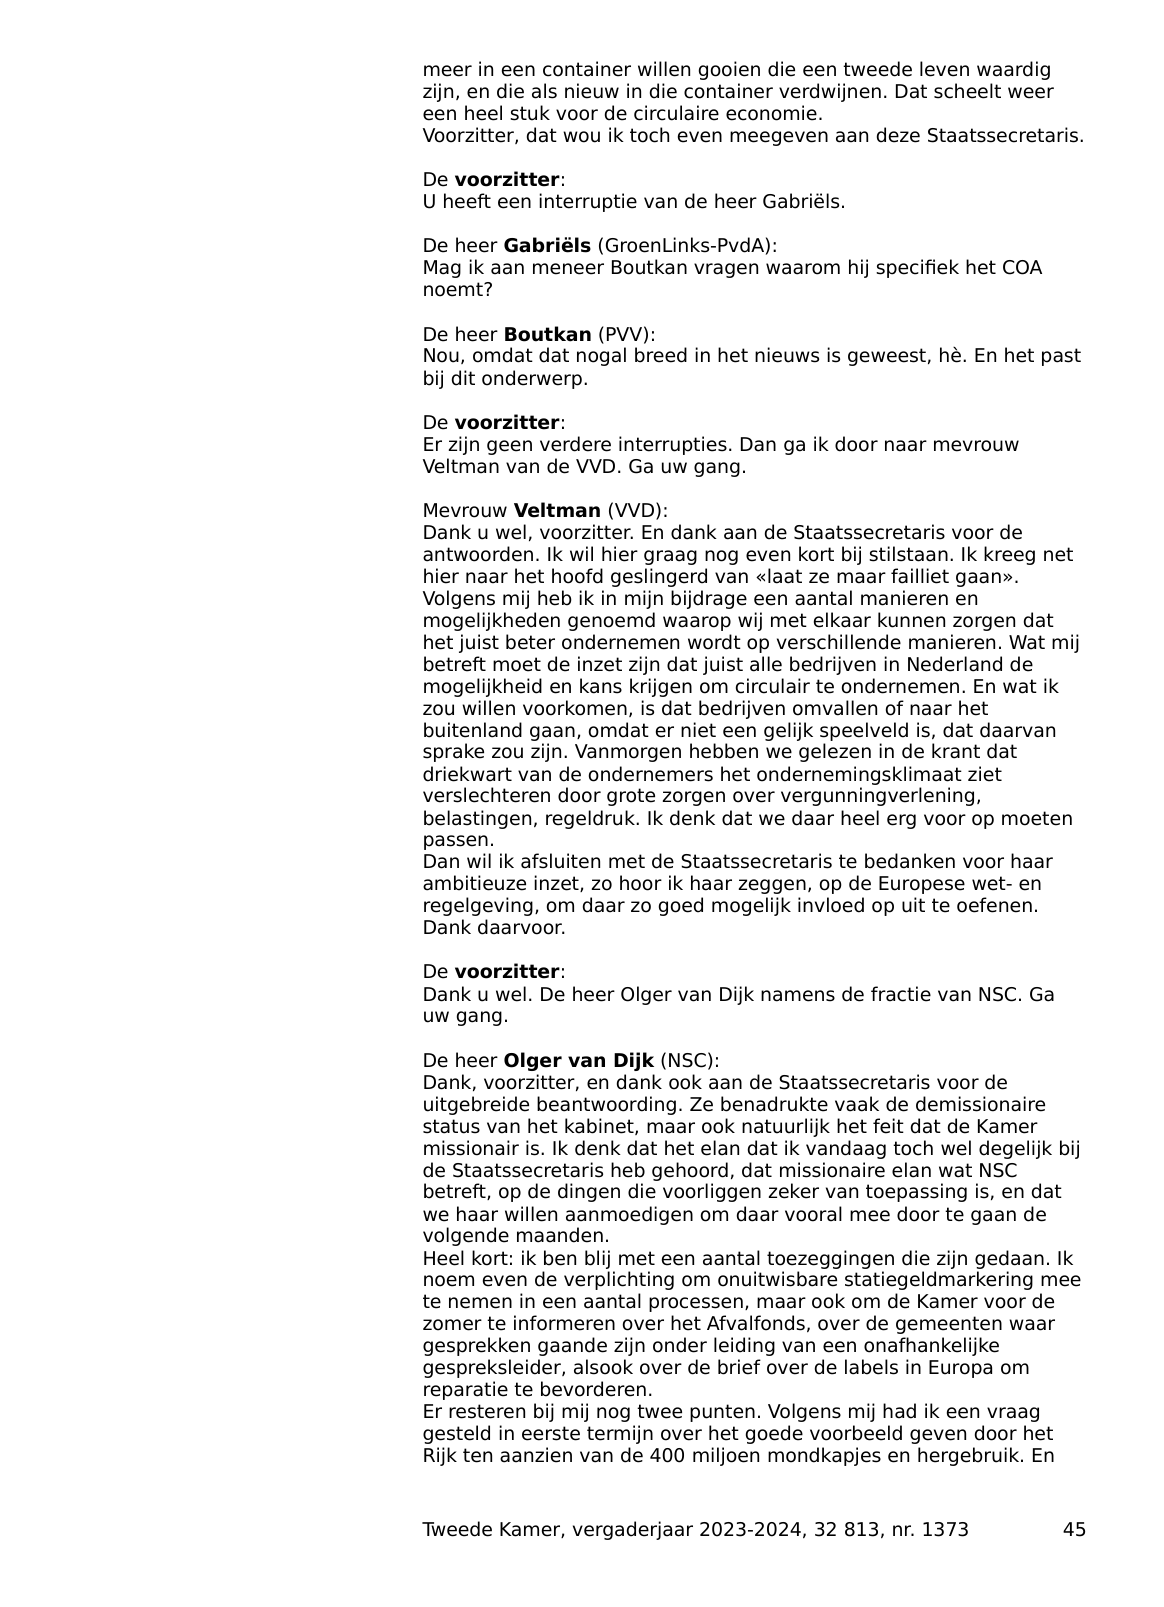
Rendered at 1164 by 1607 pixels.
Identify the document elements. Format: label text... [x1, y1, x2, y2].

text De heer Gabriëls (GroenLinks-PvdA): [422, 235, 1087, 257]
text Nou, omdat dat nogal breed in het nieuws is geweest, hè. En het past bij dit onderwerp. [422, 345, 1087, 389]
text Mevrouw Veltman (VVD): [422, 500, 1087, 522]
text Dank, voorzitter, en dank ook aan de Staatssecretaris voor de uitgebreide beantwoording. Ze benadrukte vaak de demissionaire status van het kabinet, maar ook natuurlijk het feit dat de Kamer missionair is. Ik denk dat het elan dat ik vandaag toch wel degelijk bij de Staatssecretaris heb gehoord, dat missionaire elan wat NSC betreft, op de dingen die voorliggen zeker van toepassing is, en dat we haar willen aanmoedigen om daar vooral mee door te gaan de volgende maanden. [422, 1072, 1087, 1247]
text Dan wil ik afsluiten met de Staatssecretaris te bedanken voor haar ambitieuze inzet, zo hoor ik haar zeggen, op de Europese wet- en regelgeving, om daar zo goed mogelijk invloed op uit te oefenen. Dank daarvoor. [422, 851, 1087, 939]
text De voorzitter: [422, 169, 1087, 191]
text Er zijn geen verdere interrupties. Dan ga ik door naar mevrouw Veltman van de VVD. Ga uw gang. [422, 433, 1087, 477]
text De voorzitter: [422, 412, 1087, 433]
text meer in een container willen gooien die een tweede leven waardig zijn, en die als nieuw in die container verdwijnen. Dat scheelt weer een heel stuk voor de circulaire economie. [422, 59, 1087, 125]
text Dank u wel, voorzitter. En dank aan de Staatssecretaris voor de antwoorden. Ik wil hier graag nog even kort bij stilstaan. Ik kreeg net hier naar het hoofd geslingerd van «laat ze maar failliet gaan». Volgens mij heb ik in mijn bijdrage een aantal manieren en mogelijkheden genoemd waarop wij met elkaar kunnen zorgen dat het juist beter ondernemen wordt op verschillende manieren. Wat mij betreft moet de inzet zijn dat juist alle bedrijven in Nederland de mogelijkheid en kans krijgen om circulair te ondernemen. En wat ik zou willen voorkomen, is dat bedrijven omvallen of naar het buitenland gaan, omdat er niet een gelijk speelveld is, dat daarvan sprake zou zijn. Vanmorgen hebben we gelezen in de krant dat driekwart van de ondernemers het ondernemingsklimaat ziet verslechteren door grote zorgen over vergunningverlening, belastingen, regeldruk. Ik denk dat we daar heel erg voor op moeten passen. [422, 522, 1087, 851]
text Mag ik aan meneer Boutkan vragen waarom hij specifiek het COA noemt? [422, 257, 1087, 301]
text U heeft een interruptie van de heer Gabriëls. [422, 191, 1087, 213]
text Heel kort: ik ben blij met een aantal toezeggingen die zijn gedaan. Ik noem even de verplichting om onuitwisbare statiegeldmarkering mee te nemen in een aantal processen, maar ook om de Kamer voor de zomer te informeren over het Afvalfonds, over de gemeenten waar gesprekken gaande zijn onder leiding van een onafhankelijke gespreksleider, alsook over de brief over de labels in Europa om reparatie te bevorderen. [422, 1247, 1087, 1401]
text De heer Olger van Dijk (NSC): [422, 1049, 1087, 1072]
text De heer Boutkan (PVV): [422, 323, 1087, 345]
text De voorzitter: [422, 961, 1087, 983]
text Voorzitter, dat wou ik toch even meegeven aan deze Staatssecretaris. [422, 125, 1087, 147]
text Dank u wel. De heer Olger van Dijk namens de fractie van NSC. Ga uw gang. [422, 983, 1087, 1027]
text Er resteren bij mij nog twee punten. Volgens mij had ik een vraag gesteld in eerste termijn over het goede voorbeeld geven door het Rijk ten aanzien van de 400 miljoen mondkapjes en hergebruik. En [422, 1401, 1087, 1467]
